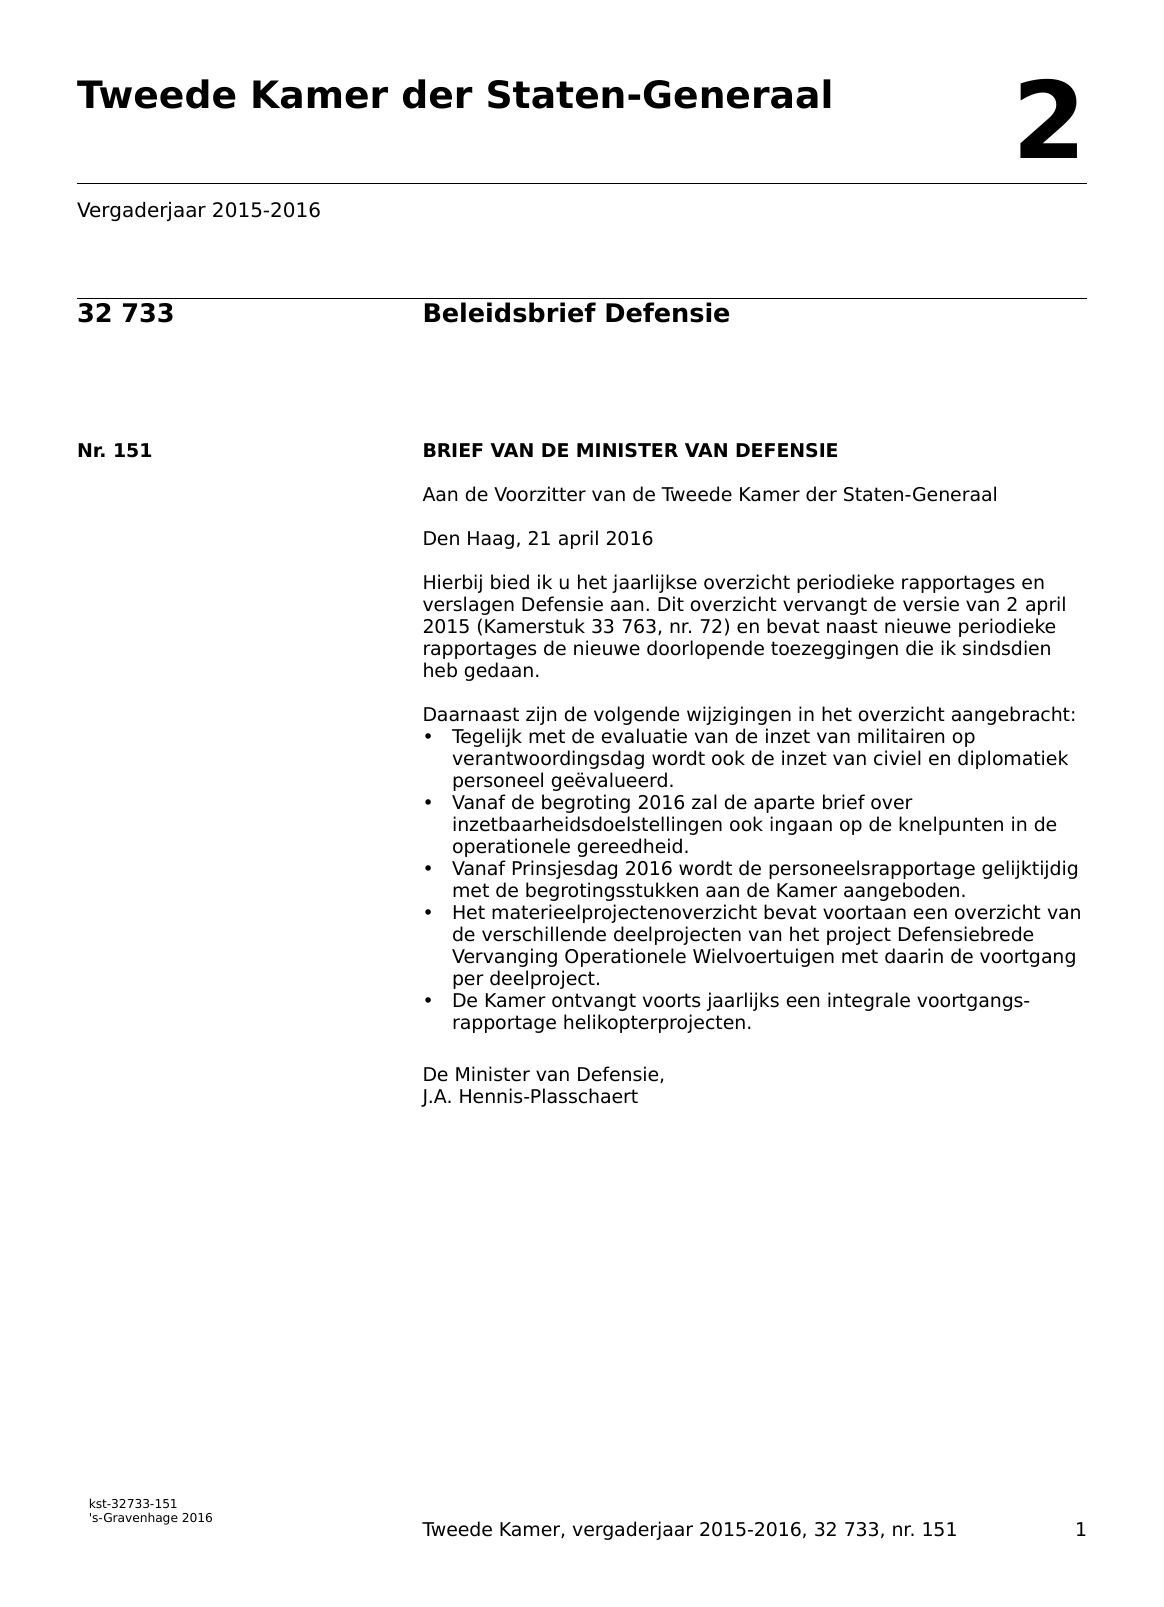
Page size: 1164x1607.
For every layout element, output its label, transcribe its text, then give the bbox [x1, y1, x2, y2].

text Aan de Voorzitter van de Tweede Kamer der Staten-Generaal [422, 484, 1087, 506]
text Daarnaast zijn de volgende wijzigingen in het overzicht aangebracht: [422, 704, 1087, 726]
text De Minister van Defensie, J.A. Hennis-Plasschaert [422, 1064, 1087, 1108]
text • Vanaf Prinsjesdag 2016 wordt de personeelsrapportage gelijktijdig met de begrotingsstukken aan de Kamer aangeboden. [422, 858, 1087, 902]
table_cell Vergaderjaar 2015-2016 [77, 184, 1087, 298]
text • Tegelijk met de evaluatie van de inzet van militairen op verantwoordingsdag wordt ook de inzet van civiel en diplomatiek personeel geëvalueerd. [422, 726, 1087, 792]
table_header Tweede Kamer der Staten-Generaal [77, 59, 886, 183]
subtitle 32 733 Beleidsbrief Defensie [77, 299, 1087, 329]
text 's-Gravenhage 2016 [88, 1511, 323, 1525]
subtitle Nr. 151 BRIEF VAN DE MINISTER VAN DEFENSIE [77, 440, 1087, 462]
text • Vanaf de begroting 2016 zal de aparte brief over inzetbaarheidsdoelstellingen ook ingaan op de knelpunten in de operationele gereedheid. [422, 792, 1087, 858]
text kst-32733-151 [88, 1497, 323, 1511]
text • Het materieelprojectenoverzicht bevat voortaan een overzicht van de verschillende deelprojecten van het project Defensiebrede Vervanging Operationele Wielvoertuigen met daarin de voortgang per deelproject. [422, 902, 1087, 990]
text Den Haag, 21 april 2016 [422, 528, 1087, 550]
text • De Kamer ontvangt voorts jaarlijks een integrale voortgangs-rapportage helikopterprojecten. [422, 990, 1087, 1034]
table_header 2 [886, 59, 1087, 183]
text Hierbij bied ik u het jaarlijkse overzicht periodieke rapportages en verslagen Defensie aan. Dit overzicht vervangt de versie van 2 april 2015 (Kamerstuk 33 763, nr. 72) en bevat naast nieuwe periodieke rapportages de nieuwe doorlopende toezeggingen die ik sindsdien heb gedaan. [422, 572, 1087, 682]
